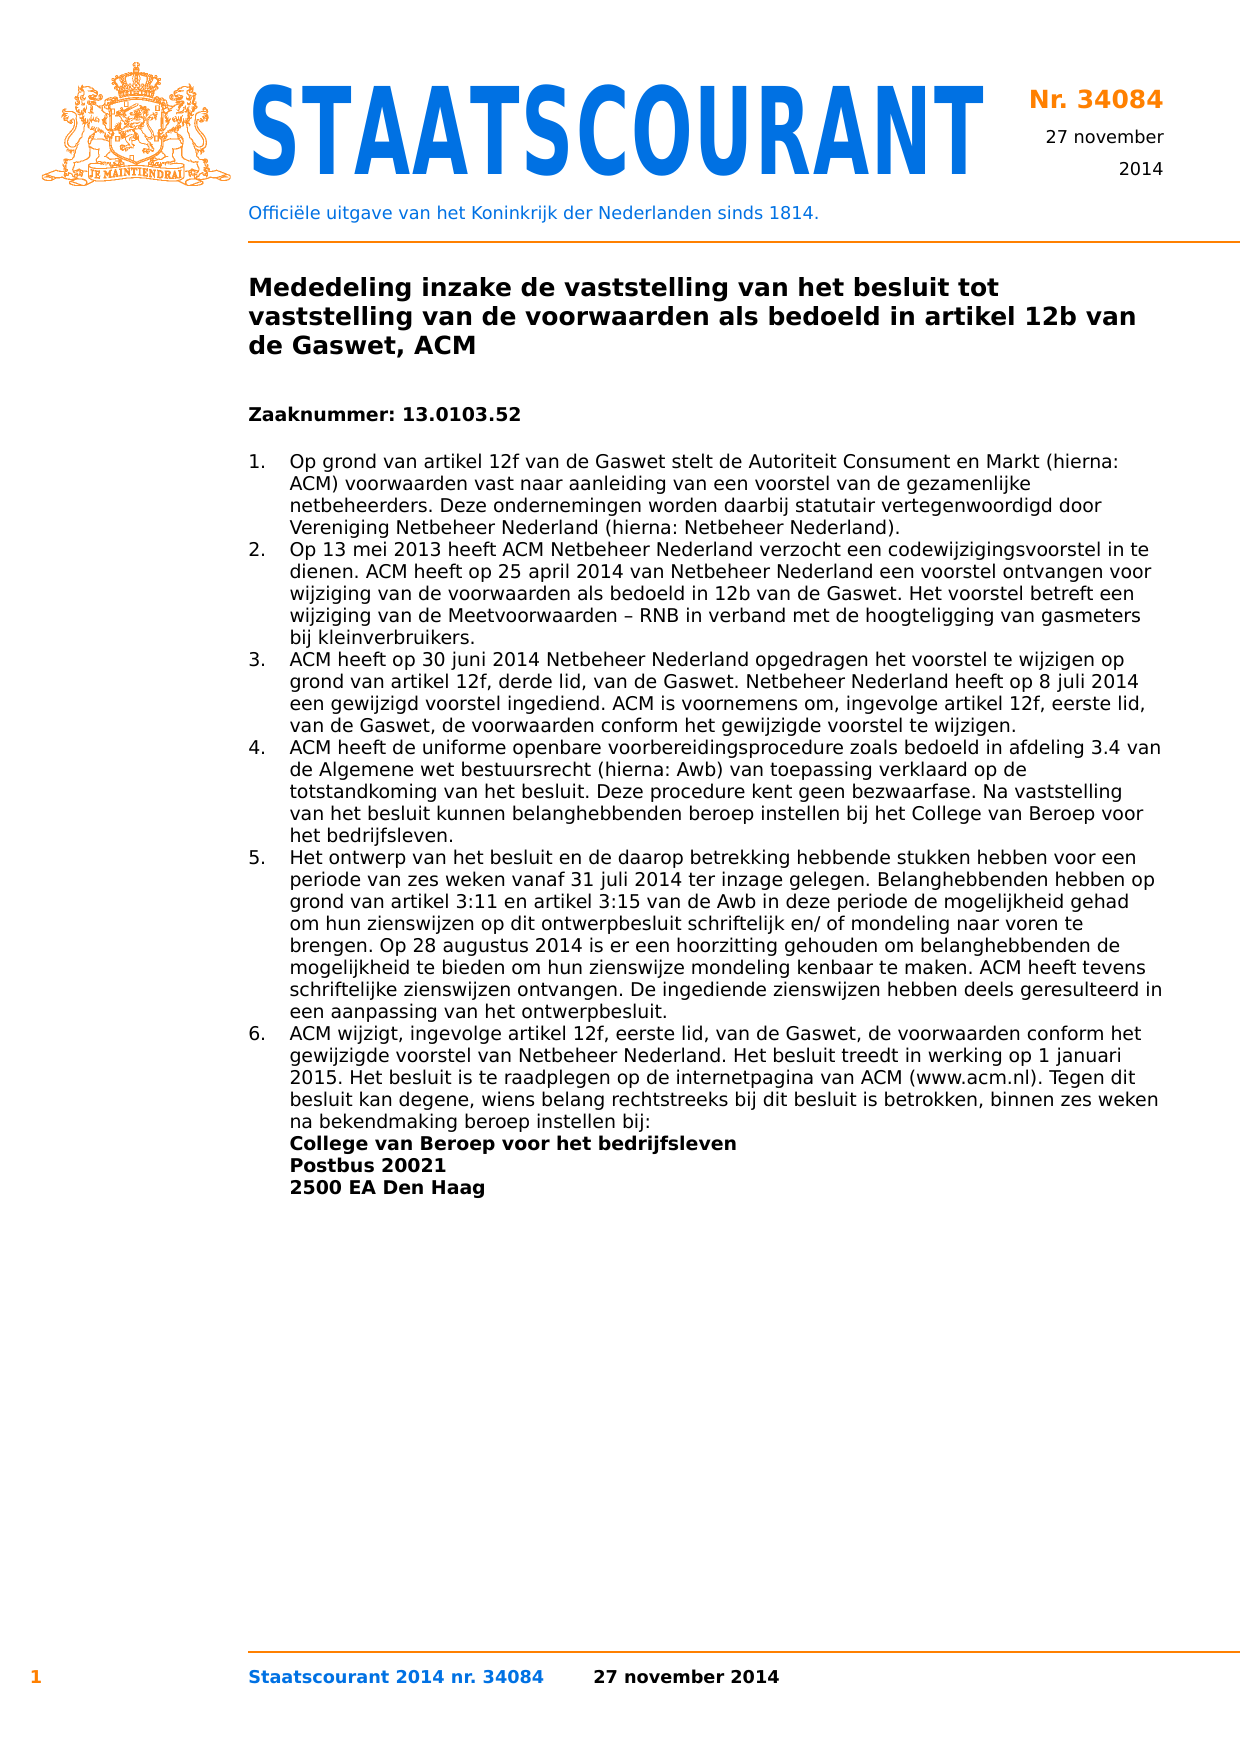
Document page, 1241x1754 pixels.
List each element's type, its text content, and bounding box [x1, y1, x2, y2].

table_header [25, 62, 248, 241]
text 6. ACM wijzigt, ingevolge artikel 12f, eerste lid, van de Gaswet, de voorwaarden conform het gewijzigde voorstel van Netbeheer Nederland. Het besluit treedt in werking op 1 januari 2015. Het besluit is te raadplegen op de internetpagina van ACM (www.acm.nl). Tegen dit besluit kan degene, wiens belang rechtstreeks bij dit besluit is betrokken, binnen zes weken na bekendmaking beroep instellen bij: [248, 1023, 1163, 1133]
subtitle Mededeling inzake de vaststelling van het besluit tot vaststelling van de voorwaarden als bedoeld in artikel 12b van de Gaswet, ACM [248, 273, 1163, 361]
text 5. Het ontwerp van het besluit en de daarop betrekking hebbende stukken hebben voor een periode van zes weken vanaf 31 juli 2014 ter inzage gelegen. Belanghebbenden hebben op grond van artikel 3:11 en artikel 3:15 van de Awb in deze periode de mogelijkheid gehad om hun zienswijzen op dit ontwerpbesluit schriftelijk en/ of mondeling naar voren te brengen. Op 28 augustus 2014 is er een hoorzitting gehouden om belanghebbenden de mogelijkheid te bieden om hun zienswijze mondeling kenbaar te maken. ACM heeft tevens schriftelijke zienswijzen ontvangen. De ingediende zienswijzen hebben deels geresulteerd in een aanpassing van het ontwerpbesluit. [248, 847, 1163, 1023]
text 2. Op 13 mei 2013 heeft ACM Netbeheer Nederland verzocht een codewijzigingsvoorstel in te dienen. ACM heeft op 25 april 2014 van Netbeheer Nederland een voorstel ontvangen voor wijziging van de voorwaarden als bedoeld in 12b van de Gaswet. Het voorstel betreft een wijziging van de Meetvoorwaarden – RNB in verband met de hoogteligging van gasmeters bij kleinverbruikers. [248, 539, 1163, 649]
table_cell 27 november [998, 121, 1240, 153]
text Postbus 20021 [289, 1154, 1163, 1177]
text College van Beroep voor het bedrijfsleven [289, 1133, 1163, 1154]
table_cell 2014 [998, 153, 1240, 203]
text 1. Op grond van artikel 12f van de Gaswet stelt de Autoriteit Consument en Markt (hierna: ACM) voorwaarden vast naar aanleiding van een voorstel van de gezamenlijke netbeheerders. Deze ondernemingen worden daarbij statutair vertegenwoordigd door Vereniging Netbeheer Nederland (hierna: Netbeheer Nederland). [248, 451, 1163, 539]
table_header STAATSCOURANT [248, 62, 998, 203]
table_cell Officiële uitgave van het Koninkrijk der Nederlanden sinds 1814. [248, 203, 1240, 241]
text 2500 EA Den Haag [289, 1177, 1163, 1198]
picture [41, 62, 231, 186]
text 4. ACM heeft de uniforme openbare voorbereidingsprocedure zoals bedoeld in afdeling 3.4 van de Algemene wet bestuursrecht (hierna: Awb) van toepassing verklaard op de totstandkoming van het besluit. Deze procedure kent geen bezwaarfase. Na vaststelling van het besluit kunnen belanghebbenden beroep instellen bij het College van Beroep voor het bedrijfsleven. [248, 737, 1163, 847]
subtitle Zaaknummer: 13.0103.52 [248, 404, 1163, 426]
table_header Nr. 34084 [998, 62, 1240, 121]
text 3. ACM heeft op 30 juni 2014 Netbeheer Nederland opgedragen het voorstel te wijzigen op grond van artikel 12f, derde lid, van de Gaswet. Netbeheer Nederland heeft op 8 juli 2014 een gewijzigd voorstel ingediend. ACM is voornemens om, ingevolge artikel 12f, eerste lid, van de Gaswet, de voorwaarden conform het gewijzigde voorstel te wijzigen. [248, 649, 1163, 737]
